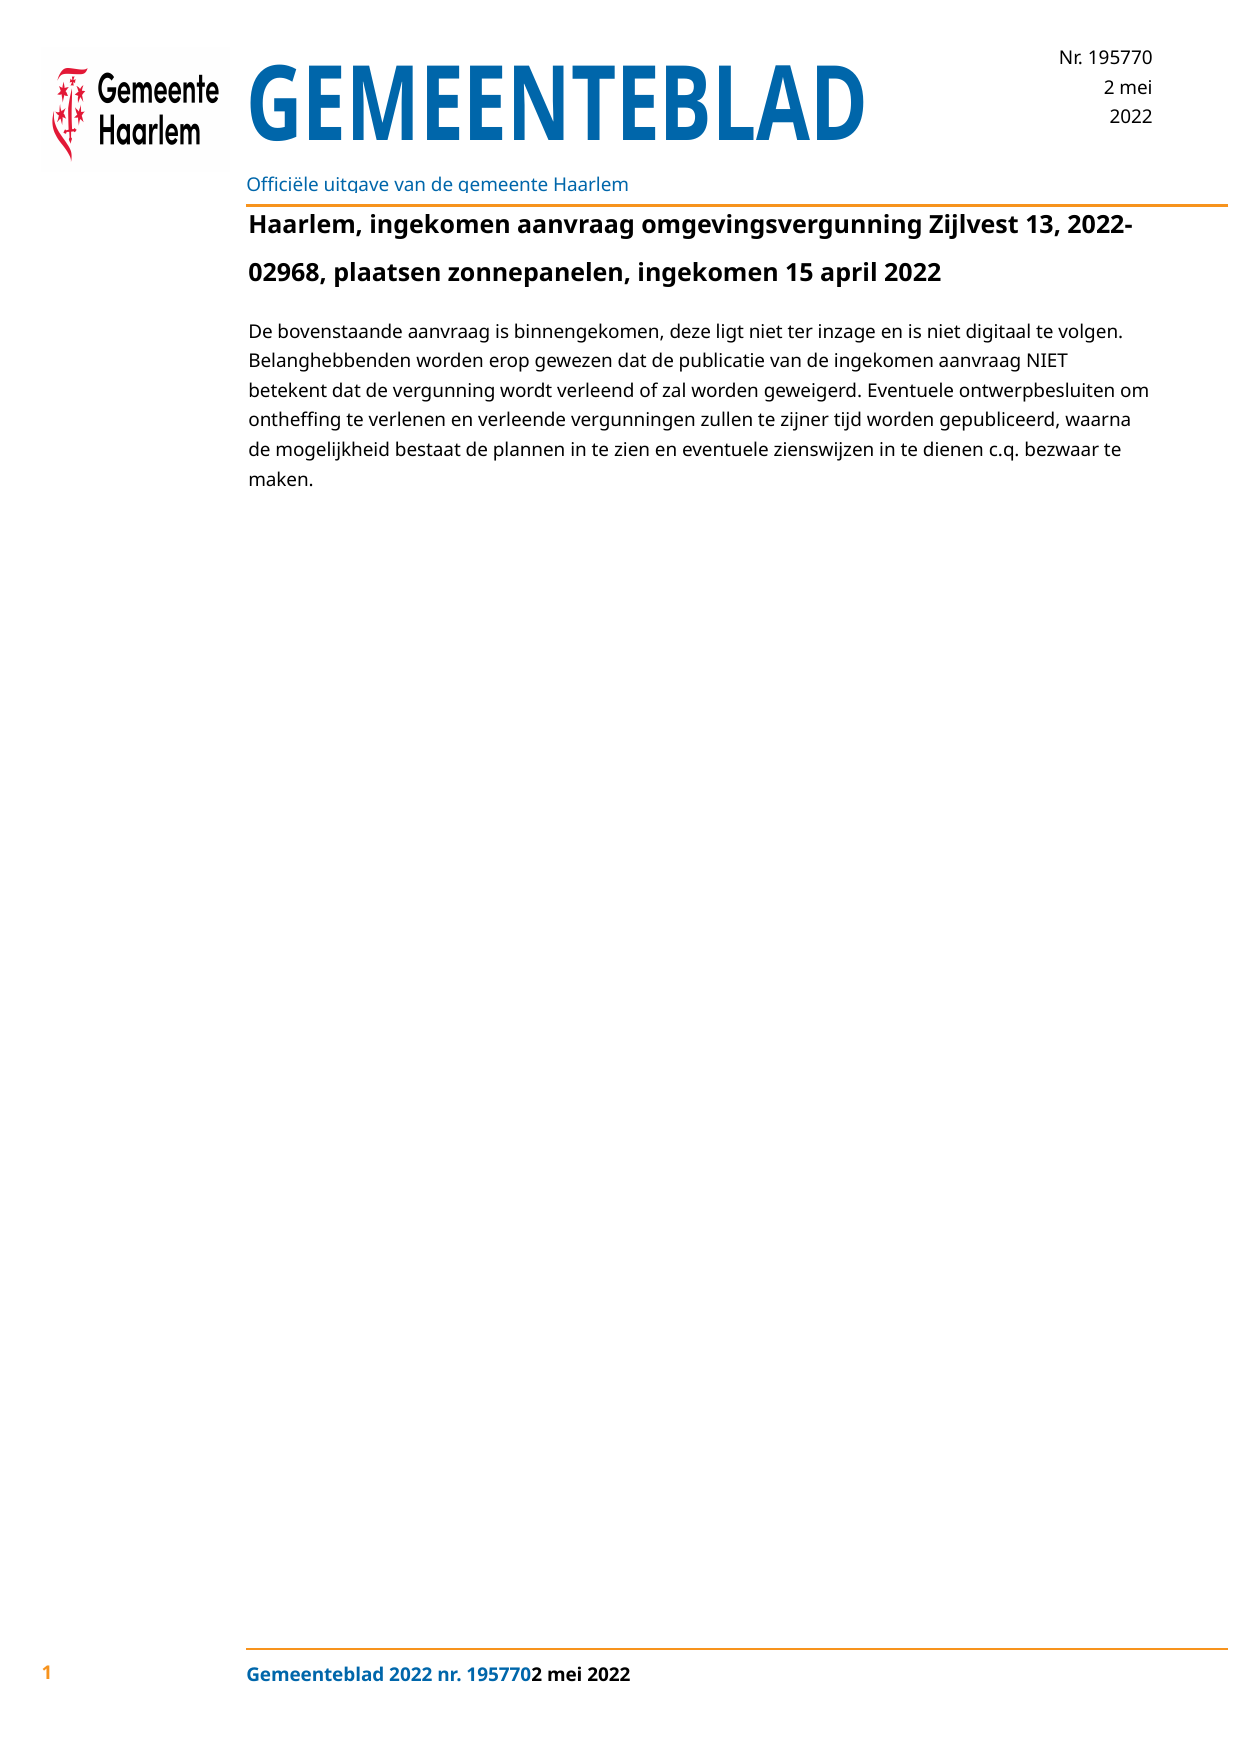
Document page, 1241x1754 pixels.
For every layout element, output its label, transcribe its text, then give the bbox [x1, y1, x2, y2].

text De bovenstaande aanvraag is binnengekomen, deze ligt niet ter inzage en is niet digitaal te volgen. Belanghebbenden worden erop gewezen dat de publicatie van de ingekomen aanvraag NIET betekent dat de vergunning wordt verleend of zal worden geweigerd. Eventuele ontwerpbesluiten om ontheffing te verlenen en verleende vergunningen zullen te zijner tijd worden gepubliceerd, waarna de mogelijkheid bestaat de plannen in te zien en eventuele zienswijzen in te dienen c.q. bezwaar te maken. [248, 318, 1152, 492]
picture [41, 47, 231, 172]
text Haarlem, ingekomen aanvraag omgevingsvergunning Zijlvest 13, 2022-02968, plaatsen zonnepanelen, ingekomen 15 april 2022 [248, 207, 1152, 288]
